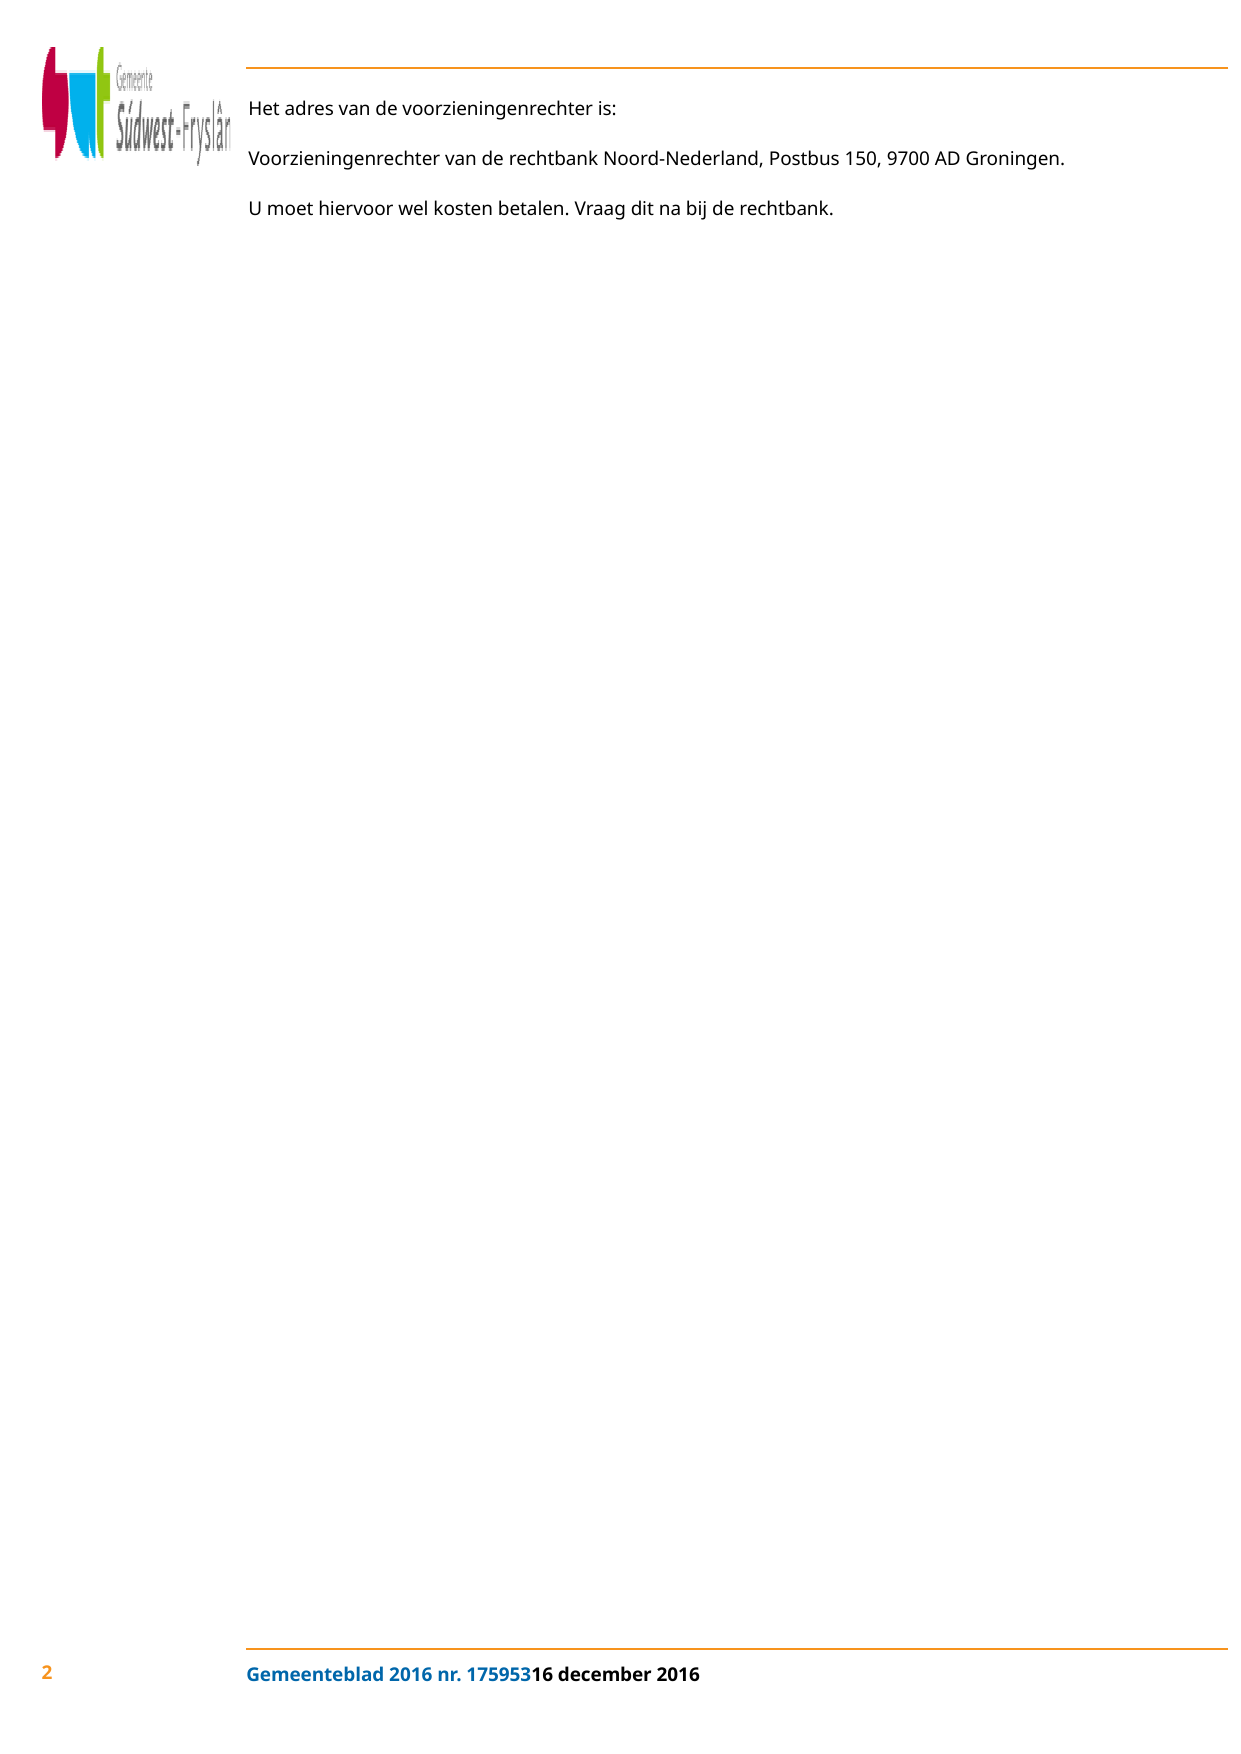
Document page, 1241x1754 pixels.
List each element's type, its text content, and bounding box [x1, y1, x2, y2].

text Voorzieningenrechter van de rechtbank Noord-Nederland, Postbus 150, 9700 AD Groningen. [248, 145, 1152, 171]
text Het adres van de voorzieningenrechter is: [248, 95, 1152, 121]
text U moet hiervoor wel kosten betalen. Vraag dit na bij de rechtbank. [248, 196, 1152, 221]
picture [41, 47, 231, 172]
